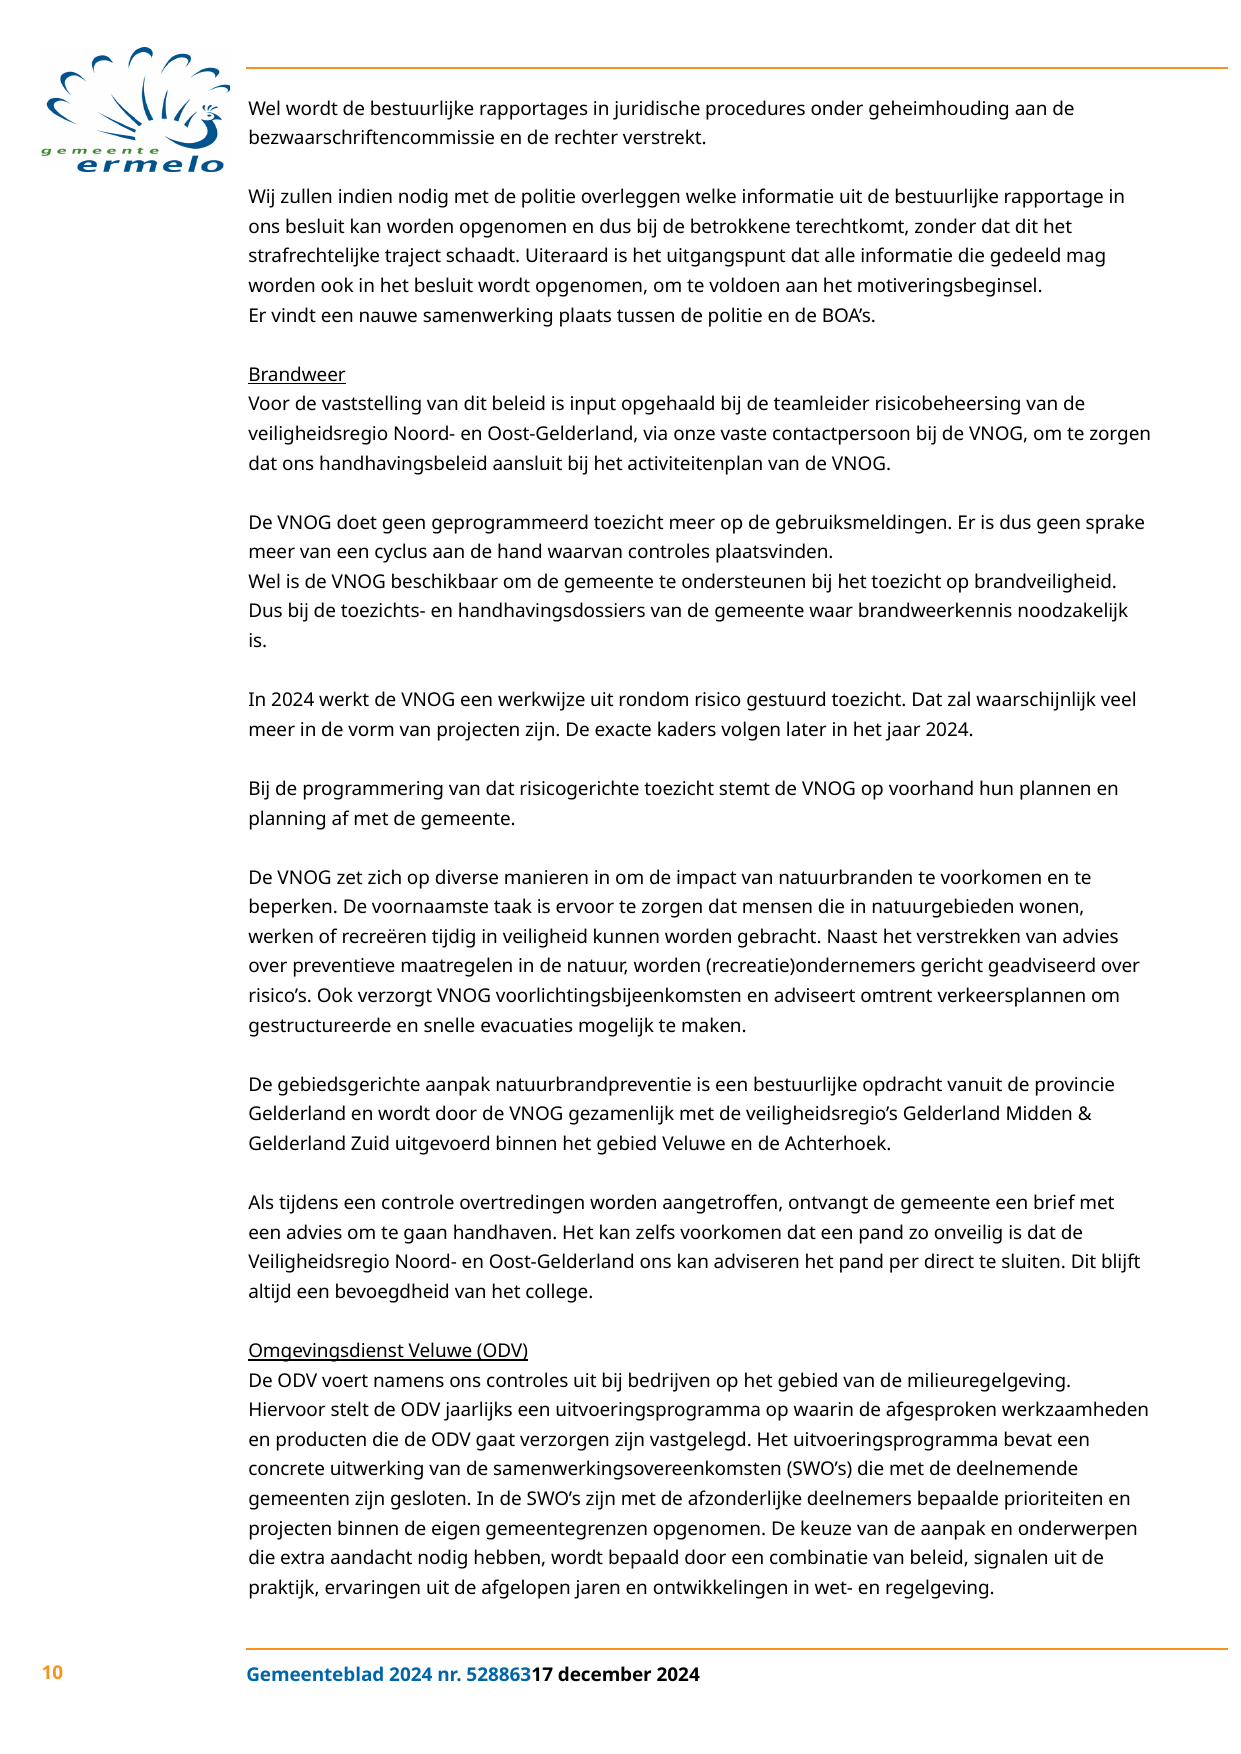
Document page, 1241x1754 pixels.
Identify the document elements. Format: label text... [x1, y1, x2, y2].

text Wij zullen indien nodig met de politie overleggen welke informatie uit de bestuurlijke rapportage in ons besluit kan worden opgenomen en dus bij de betrokkene terechtkomt, zonder dat dit het strafrechtelijke traject schaadt. Uiteraard is het uitgangspunt dat alle informatie die gedeeld mag worden ook in het besluit wordt opgenomen, om te voldoen aan het motiveringsbeginsel. [248, 183, 1152, 298]
text Omgevingsdienst Veluwe (ODV) [248, 1337, 1152, 1363]
text Voor de vaststelling van dit beleid is input opgehaald bij de teamleider risicobeheersing van de veiligheidsregio Noord- en Oost-Gelderland, via onze vaste contactpersoon bij de VNOG, om te zorgen dat ons handhavingsbeleid aansluit bij het activiteitenplan van de VNOG. [248, 391, 1152, 476]
text Wel is de VNOG beschikbaar om de gemeente te ondersteunen bij het toezicht op brandveiligheid. Dus bij de toezichts- en handhavingsdossiers van de gemeente waar brandweerkennis noodzakelijk is. [248, 568, 1152, 653]
text Brandweer [248, 361, 1152, 387]
picture [41, 47, 231, 172]
text Als tijdens een controle overtredingen worden aangetroffen, ontvangt de gemeente een brief met een advies om te gaan handhaven. Het kan zelfs voorkomen dat een pand zo onveilig is dat de Veiligheidsregio Noord- en Oost-Gelderland ons kan adviseren het pand per direct te sluiten. Dit blijft altijd een bevoegdheid van het college. [248, 1189, 1152, 1304]
text De ODV voert namens ons controles uit bij bedrijven op het gebied van de milieuregelgeving. Hiervoor stelt de ODV jaarlijks een uitvoeringsprogramma op waarin de afgesproken werkzaamheden en producten die de ODV gaat verzorgen zijn vastgelegd. Het uitvoeringsprogramma bevat een concrete uitwerking van de samenwerkingsovereenkomsten (SWO’s) die met de deelnemende gemeenten zijn gesloten. In de SWO’s zijn met de afzonderlijke deelnemers bepaalde prioriteiten en projecten binnen de eigen gemeentegrenzen opgenomen. De keuze van de aanpak en onderwerpen die extra aandacht nodig hebben, wordt bepaald door een combinatie van beleid, signalen uit de praktijk, ervaringen uit de afgelopen jaren en ontwikkelingen in wet- en regelgeving. [248, 1367, 1152, 1600]
text In 2024 werkt de VNOG een werkwijze uit rondom risico gestuurd toezicht. Dat zal waarschijnlijk veel meer in de vorm van projecten zijn. De exacte kaders volgen later in het jaar 2024. [248, 686, 1152, 742]
text Wel wordt de bestuurlijke rapportages in juridische procedures onder geheimhouding aan de bezwaarschriftencommissie en de rechter verstrekt. [248, 95, 1152, 150]
text Er vindt een nauwe samenwerking plaats tussen de politie en de BOA’s. [248, 302, 1152, 328]
text De VNOG doet geen geprogrammeerd toezicht meer op de gebruiksmeldingen. Er is dus geen sprake meer van een cyclus aan de hand waarvan controles plaatsvinden. [248, 509, 1152, 564]
text De VNOG zet zich op diverse manieren in om de impact van natuurbranden te voorkomen en te beperken. De voornaamste taak is ervoor te zorgen dat mensen die in natuurgebieden wonen, werken of recreëren tijdig in veiligheid kunnen worden gebracht. Naast het verstrekken van advies over preventieve maatregelen in de natuur, worden (recreatie)ondernemers gericht geadviseerd over risico’s. Ook verzorgt VNOG voorlichtingsbijeenkomsten en adviseert omtrent verkeersplannen om gestructureerde en snelle evacuaties mogelijk te maken. [248, 864, 1152, 1038]
text Bij de programmering van dat risicogerichte toezicht stemt de VNOG op voorhand hun plannen en planning af met de gemeente. [248, 775, 1152, 831]
text De gebiedsgerichte aanpak natuurbrandpreventie is een bestuurlijke opdracht vanuit de provincie Gelderland en wordt door de VNOG gezamenlijk met de veiligheidsregio’s Gelderland Midden & Gelderland Zuid uitgevoerd binnen het gebied Veluwe en de Achterhoek. [248, 1071, 1152, 1156]
